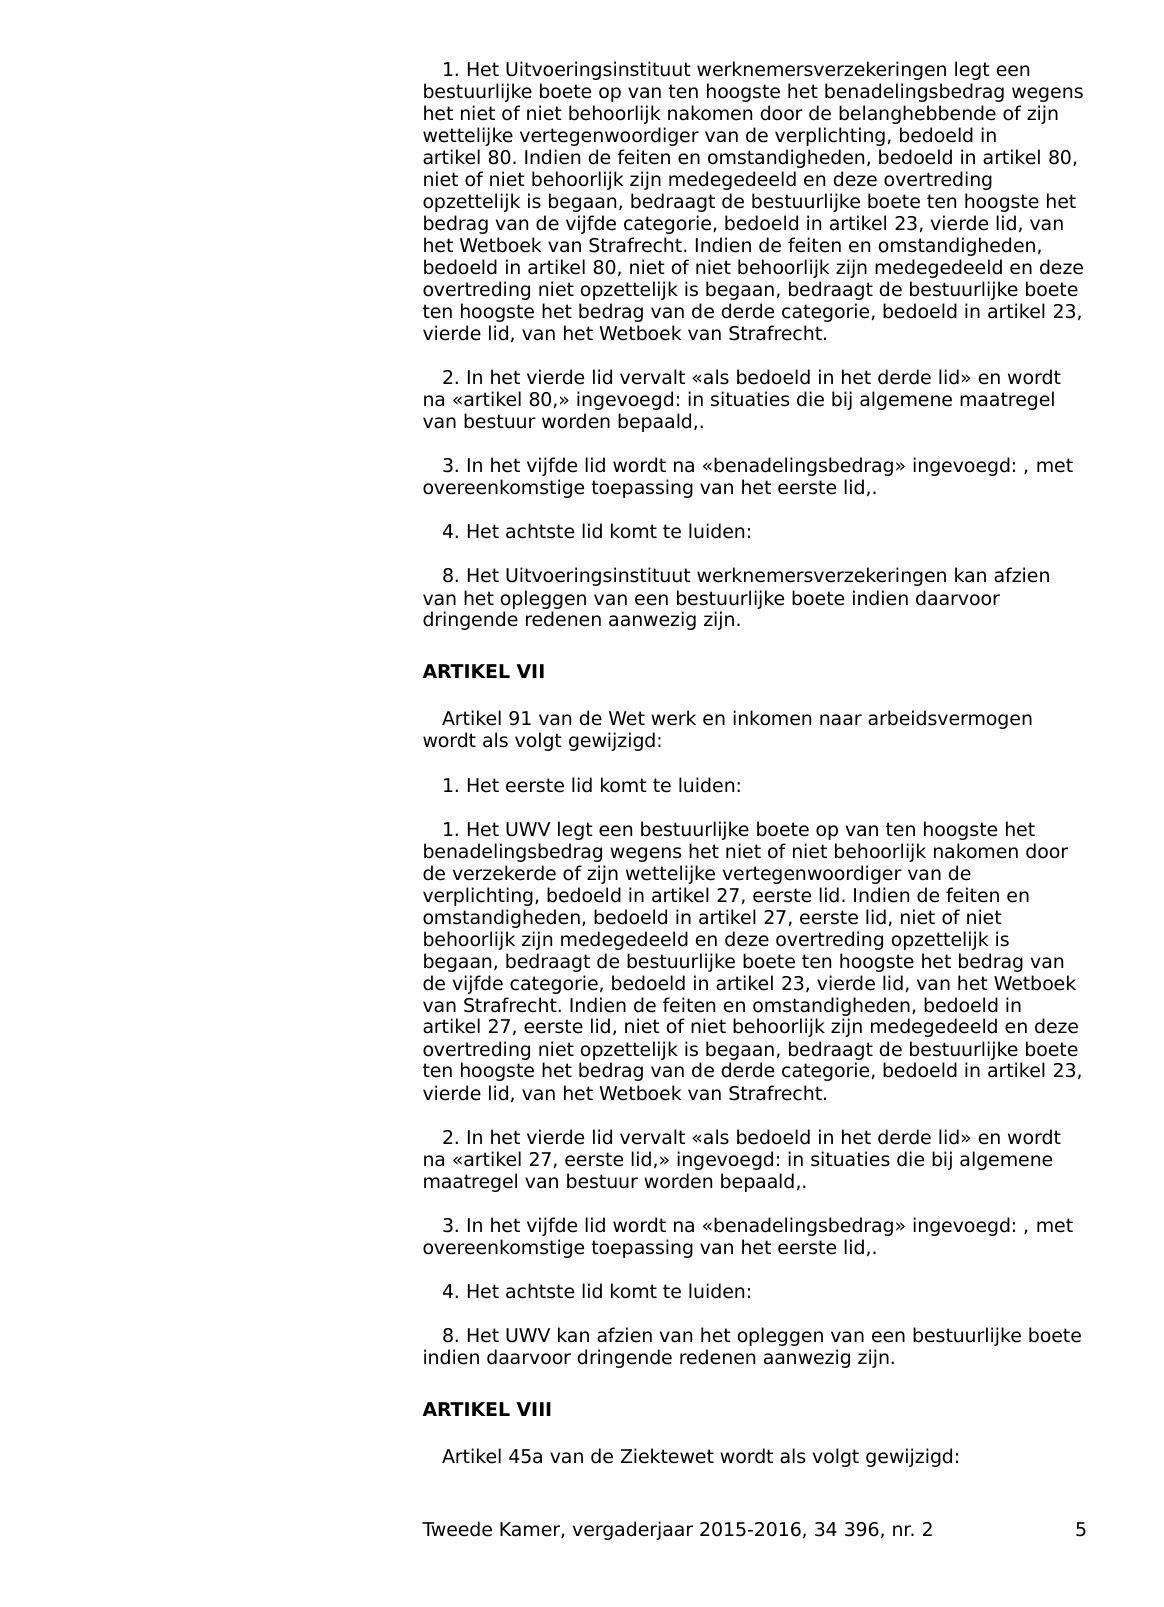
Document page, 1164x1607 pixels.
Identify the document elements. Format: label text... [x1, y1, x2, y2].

text 8. Het UWV kan afzien van het opleggen van een bestuurlijke boete indien daarvoor dringende redenen aanwezig zijn. [422, 1325, 1087, 1369]
text Artikel 91 van de Wet werk en inkomen naar arbeidsvermogen wordt als volgt gewijzigd: [422, 708, 1087, 752]
text 3. In het vijfde lid wordt na «benadelingsbedrag» ingevoegd: , met overeenkomstige toepassing van het eerste lid,. [422, 455, 1087, 499]
text 1. Het UWV legt een bestuurlijke boete op van ten hoogste het benadelingsbedrag wegens het niet of niet behoorlijk nakomen door de verzekerde of zijn wettelijke vertegenwoordiger van de verplichting, bedoeld in artikel 27, eerste lid. Indien de feiten en omstandigheden, bedoeld in artikel 27, eerste lid, niet of niet behoorlijk zijn medegedeeld en deze overtreding opzettelijk is begaan, bedraagt de bestuurlijke boete ten hoogste het bedrag van de vijfde categorie, bedoeld in artikel 23, vierde lid, van het Wetboek van Strafrecht. Indien de feiten en omstandigheden, bedoeld in artikel 27, eerste lid, niet of niet behoorlijk zijn medegedeeld en deze overtreding niet opzettelijk is begaan, bedraagt de bestuurlijke boete ten hoogste het bedrag van de derde categorie, bedoeld in artikel 23, vierde lid, van het Wetboek van Strafrecht. [422, 819, 1087, 1104]
text Artikel 45a van de Ziektewet wordt als volgt gewijzigd: [422, 1446, 1087, 1468]
text 3. In het vijfde lid wordt na «benadelingsbedrag» ingevoegd: , met overeenkomstige toepassing van het eerste lid,. [422, 1215, 1087, 1259]
text 8. Het Uitvoeringsinstituut werknemersverzekeringen kan afzien van het opleggen van een bestuurlijke boete indien daarvoor dringende redenen aanwezig zijn. [422, 565, 1087, 631]
text 4. Het achtste lid komt te luiden: [422, 521, 1087, 543]
subtitle ARTIKEL VII [422, 661, 1087, 683]
subtitle ARTIKEL VIII [422, 1399, 1087, 1421]
text 2. In het vierde lid vervalt «als bedoeld in het derde lid» en wordt na «artikel 80,» ingevoegd: in situaties die bij algemene maatregel van bestuur worden bepaald,. [422, 367, 1087, 433]
text 2. In het vierde lid vervalt «als bedoeld in het derde lid» en wordt na «artikel 27, eerste lid,» ingevoegd: in situaties die bij algemene maatregel van bestuur worden bepaald,. [422, 1127, 1087, 1192]
text 1. Het Uitvoeringsinstituut werknemersverzekeringen legt een bestuurlijke boete op van ten hoogste het benadelingsbedrag wegens het niet of niet behoorlijk nakomen door de belanghebbende of zijn wettelijke vertegenwoordiger van de verplichting, bedoeld in artikel 80. Indien de feiten en omstandigheden, bedoeld in artikel 80, niet of niet behoorlijk zijn medegedeeld en deze overtreding opzettelijk is begaan, bedraagt de bestuurlijke boete ten hoogste het bedrag van de vijfde categorie, bedoeld in artikel 23, vierde lid, van het Wetboek van Strafrecht. Indien de feiten en omstandigheden, bedoeld in artikel 80, niet of niet behoorlijk zijn medegedeeld en deze overtreding niet opzettelijk is begaan, bedraagt de bestuurlijke boete ten hoogste het bedrag van de derde categorie, bedoeld in artikel 23, vierde lid, van het Wetboek van Strafrecht. [422, 59, 1087, 345]
text 4. Het achtste lid komt te luiden: [422, 1281, 1087, 1303]
text 1. Het eerste lid komt te luiden: [422, 774, 1087, 796]
